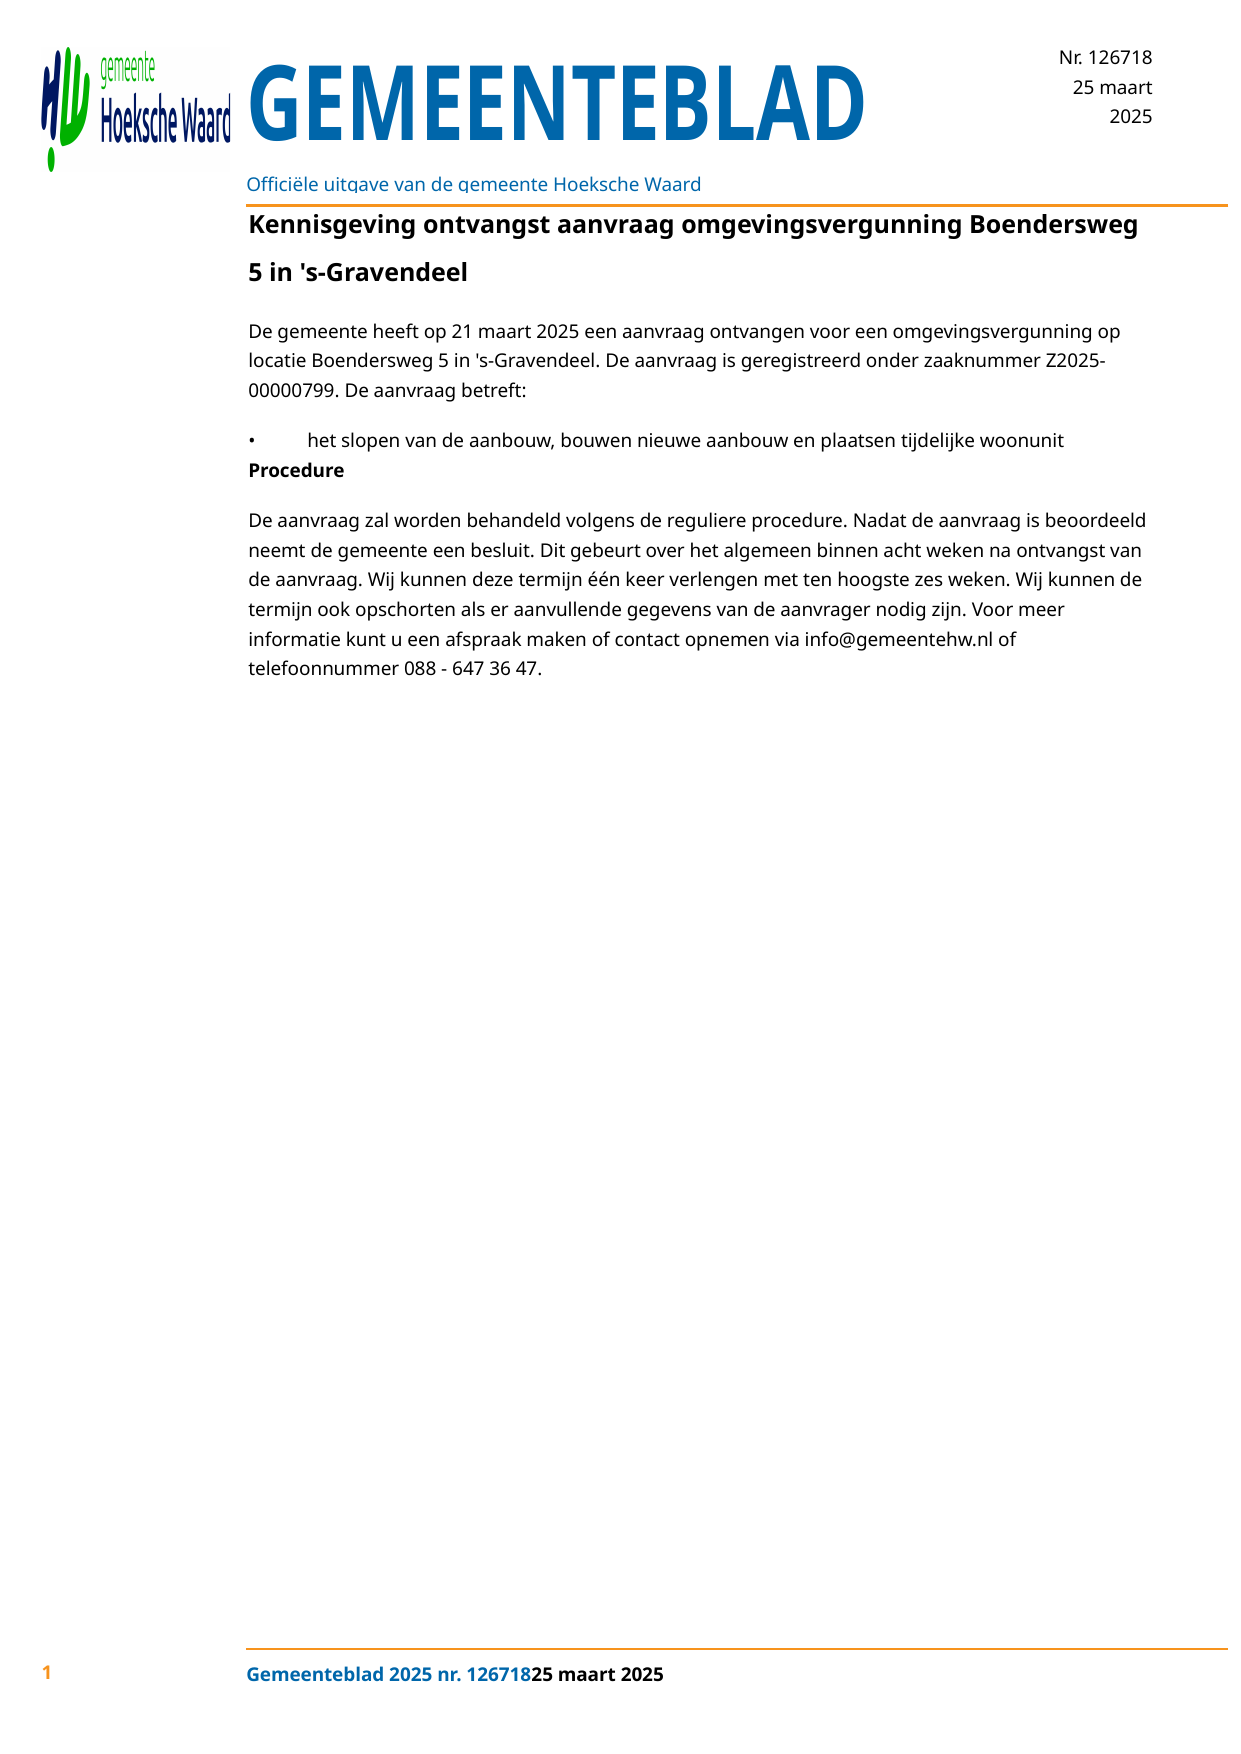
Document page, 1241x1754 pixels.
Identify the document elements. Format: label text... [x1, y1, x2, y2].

text Procedure [248, 457, 1152, 483]
text Kennisgeving ontvangst aanvraag omgevingsvergunning Boendersweg 5 in 's-Gravendeel [248, 207, 1152, 288]
list het slopen van de aanbouw, bouwen nieuwe aanbouw en plaatsen tijdelijke woonunit [248, 427, 1152, 453]
text De aanvraag zal worden behandeld volgens de reguliere procedure. Nadat de aanvraag is beoordeeld neemt de gemeente een besluit. Dit gebeurt over het algemeen binnen acht weken na ontvangst van de aanvraag. Wij kunnen deze termijn één keer verlengen met ten hoogste zes weken. Wij kunnen de termijn ook opschorten als er aanvullende gegevens van de aanvrager nodig zijn. Voor meer informatie kunt u een afspraak maken of contact opnemen via info@gemeentehw.nl of telefoonnummer 088 - 647 36 47. [248, 507, 1152, 681]
text De gemeente heeft op 21 maart 2025 een aanvraag ontvangen voor een omgevingsvergunning op locatie Boendersweg 5 in 's-Gravendeel. De aanvraag is geregistreerd onder zaaknummer Z2025-00000799. De aanvraag betreft: [248, 318, 1152, 403]
picture [41, 47, 231, 172]
